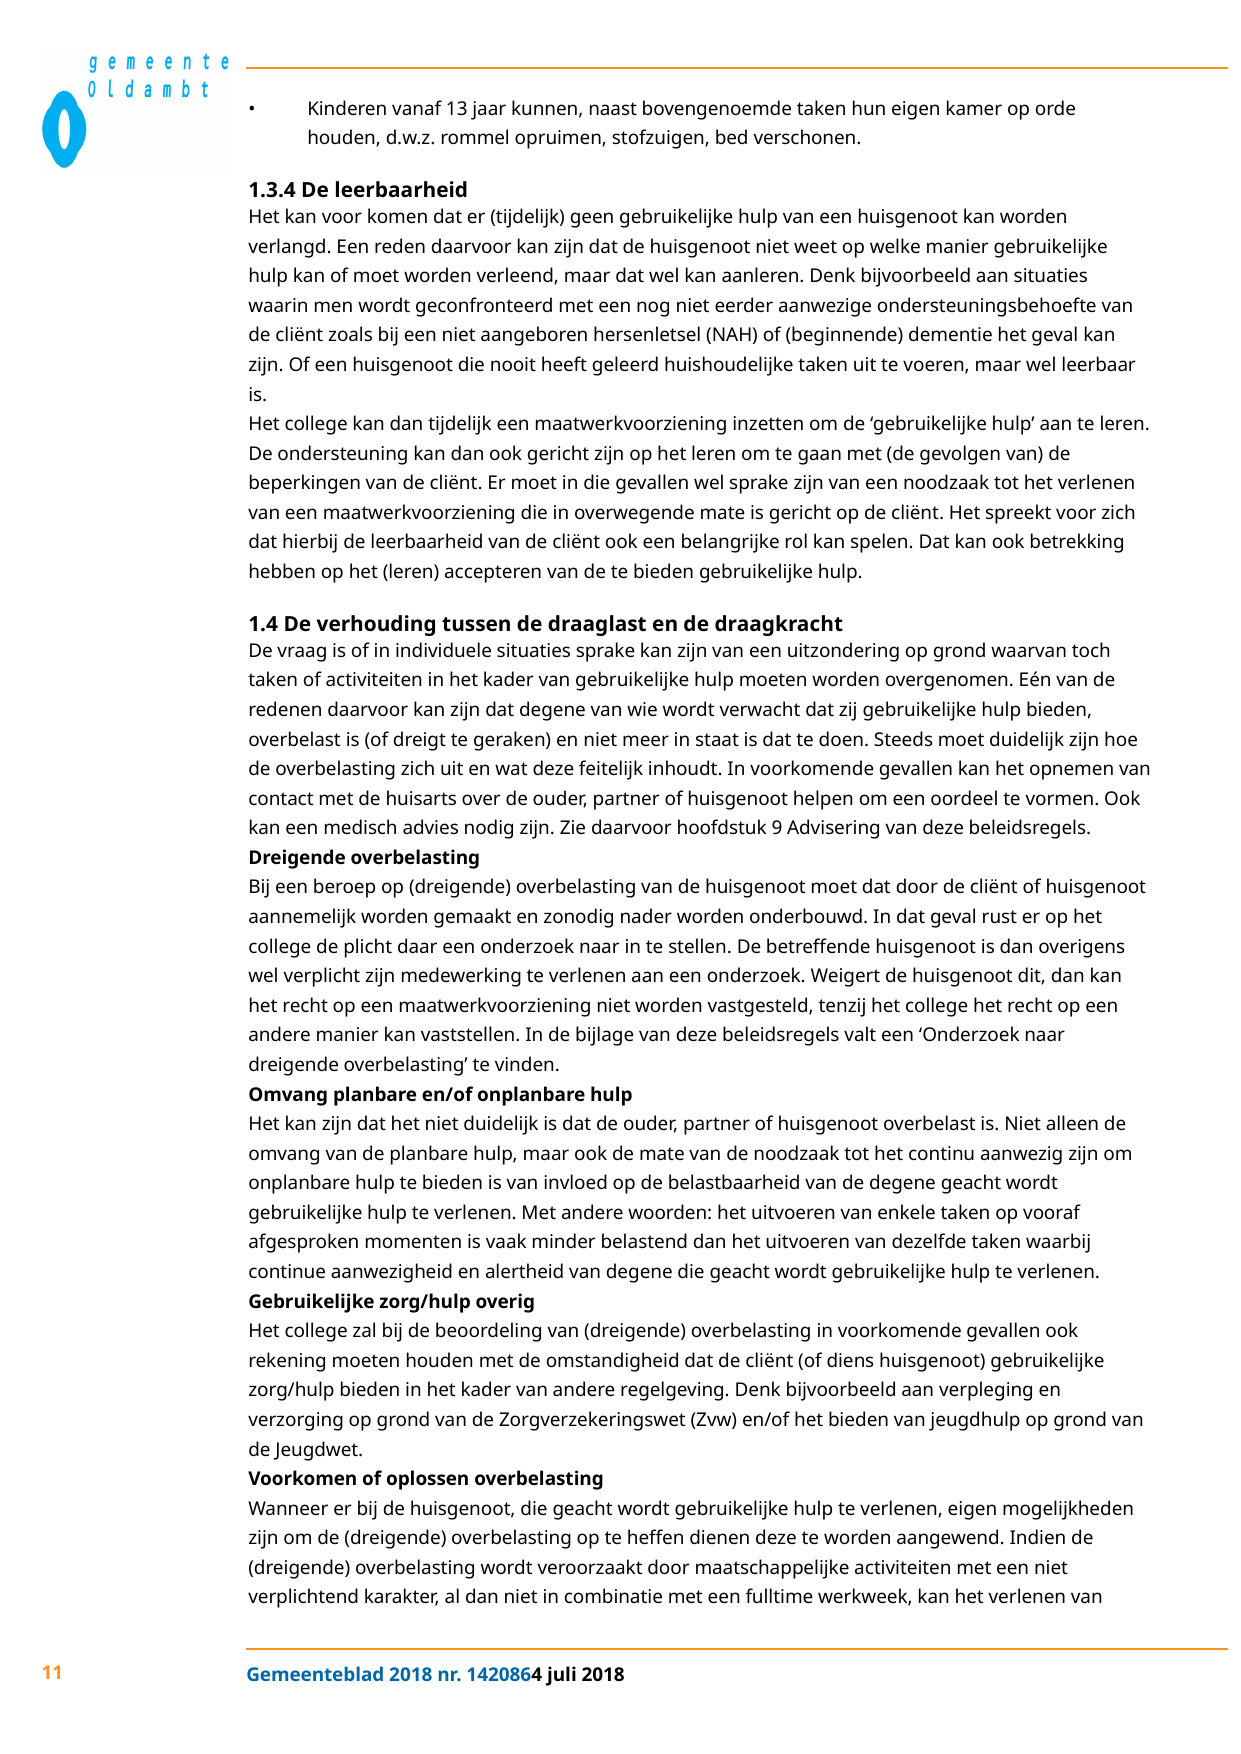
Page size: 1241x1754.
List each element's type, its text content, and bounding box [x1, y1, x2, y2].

text Het college kan dan tijdelijk een maatwerkvoorziening inzetten om de ‘gebruikelijke hulp’ aan te leren. De ondersteuning kan dan ook gericht zijn op het leren om te gaan met (de gevolgen van) de beperkingen van de cliënt. Er moet in die gevallen wel sprake zijn van een noodzaak tot het verlenen van een maatwerkvoorziening die in overwegende mate is gericht op de cliënt. Het spreekt voor zich dat hierbij de leerbaarheid van de cliënt ook een belangrijke rol kan spelen. Dat kan ook betrekking hebben op het (leren) accepteren van de te bieden gebruikelijke hulp. [248, 410, 1152, 584]
text Dreigende overbelasting [248, 844, 1152, 870]
text 1.3.4 De leerbaarheid [248, 175, 1152, 203]
text Wanneer er bij de huisgenoot, die geacht wordt gebruikelijke hulp te verlenen, eigen mogelijkheden zijn om de (dreigende) overbelasting op te heffen dienen deze te worden aangewend. Indien de (dreigende) overbelasting wordt veroorzaakt door maatschappelijke activiteiten met een niet verplichtend karakter, al dan niet in combinatie met een fulltime werkweek, kan het verlenen van [248, 1495, 1152, 1609]
text Het kan voor komen dat er (tijdelijk) geen gebruikelijke hulp van een huisgenoot kan worden verlangd. Een reden daarvoor kan zijn dat de huisgenoot niet weet op welke manier gebruikelijke hulp kan of moet worden verleend, maar dat wel kan aanleren. Denk bijvoorbeeld aan situaties waarin men wordt geconfronteerd met een nog niet eerder aanwezige ondersteuningsbehoefte van de cliënt zoals bij een niet aangeboren hersenletsel (NAH) of (beginnende) dementie het geval kan zijn. Of een huisgenoot die nooit heeft geleerd huishoudelijke taken uit te voeren, maar wel leerbaar is. [248, 203, 1152, 406]
text 1.4 De verhouding tussen de draaglast en de draagkracht [248, 609, 1152, 637]
text Voorkomen of oplossen overbelasting [248, 1465, 1152, 1491]
text De vraag is of in individuele situaties sprake kan zijn van een uitzondering op grond waarvan toch taken of activiteiten in het kader van gebruikelijke hulp moeten worden overgenomen. Eén van de redenen daarvoor kan zijn dat degene van wie wordt verwacht dat zij gebruikelijke hulp bieden, overbelast is (of dreigt te geraken) en niet meer in staat is dat te doen. Steeds moet duidelijk zijn hoe de overbelasting zich uit en wat deze feitelijk inhoudt. In voorkomende gevallen kan het opnemen van contact met de huisarts over de ouder, partner of huisgenoot helpen om een oordeel te vormen. Ook kan een medisch advies nodig zijn. Zie daarvoor hoofdstuk 9 Advisering van deze beleidsregels. [248, 637, 1152, 840]
list Kinderen vanaf 13 jaar kunnen, naast bovengenoemde taken hun eigen kamer op orde houden, d.w.z. rommel opruimen, stofzuigen, bed verschonen. [248, 95, 1152, 150]
text Omvang planbare en/of onplanbare hulp [248, 1081, 1152, 1107]
text Bij een beroep op (dreigende) overbelasting van de huisgenoot moet dat door de cliënt of huisgenoot aannemelijk worden gemaakt en zonodig nader worden onderbouwd. In dat geval rust er op het college de plicht daar een onderzoek naar in te stellen. De betreffende huisgenoot is dan overigens wel verplicht zijn medewerking te verlenen aan een onderzoek. Weigert de huisgenoot dit, dan kan het recht op een maatwerkvoorziening niet worden vastgesteld, tenzij het college het recht op een andere manier kan vaststellen. In de bijlage van deze beleidsregels valt een ‘Onderzoek naar dreigende overbelasting’ te vinden. [248, 874, 1152, 1077]
picture [41, 47, 231, 172]
text Het college zal bij de beoordeling van (dreigende) overbelasting in voorkomende gevallen ook rekening moeten houden met de omstandigheid dat de cliënt (of diens huisgenoot) gebruikelijke zorg/hulp bieden in het kader van andere regelgeving. Denk bijvoorbeeld aan verpleging en verzorging op grond van de Zorgverzekeringswet (Zvw) en/of het bieden van jeugdhulp op grond van de Jeugdwet. [248, 1317, 1152, 1462]
text Gebruikelijke zorg/hulp overig [248, 1288, 1152, 1314]
text Het kan zijn dat het niet duidelijk is dat de ouder, partner of huisgenoot overbelast is. Niet alleen de omvang van de planbare hulp, maar ook de mate van de noodzaak tot het continu aanwezig zijn om onplanbare hulp te bieden is van invloed op de belastbaarheid van de degene geacht wordt gebruikelijke hulp te verlenen. Met andere woorden: het uitvoeren van enkele taken op vooraf afgesproken momenten is vaak minder belastend dan het uitvoeren van dezelfde taken waarbij continue aanwezigheid en alertheid van degene die geacht wordt gebruikelijke hulp te verlenen. [248, 1110, 1152, 1284]
